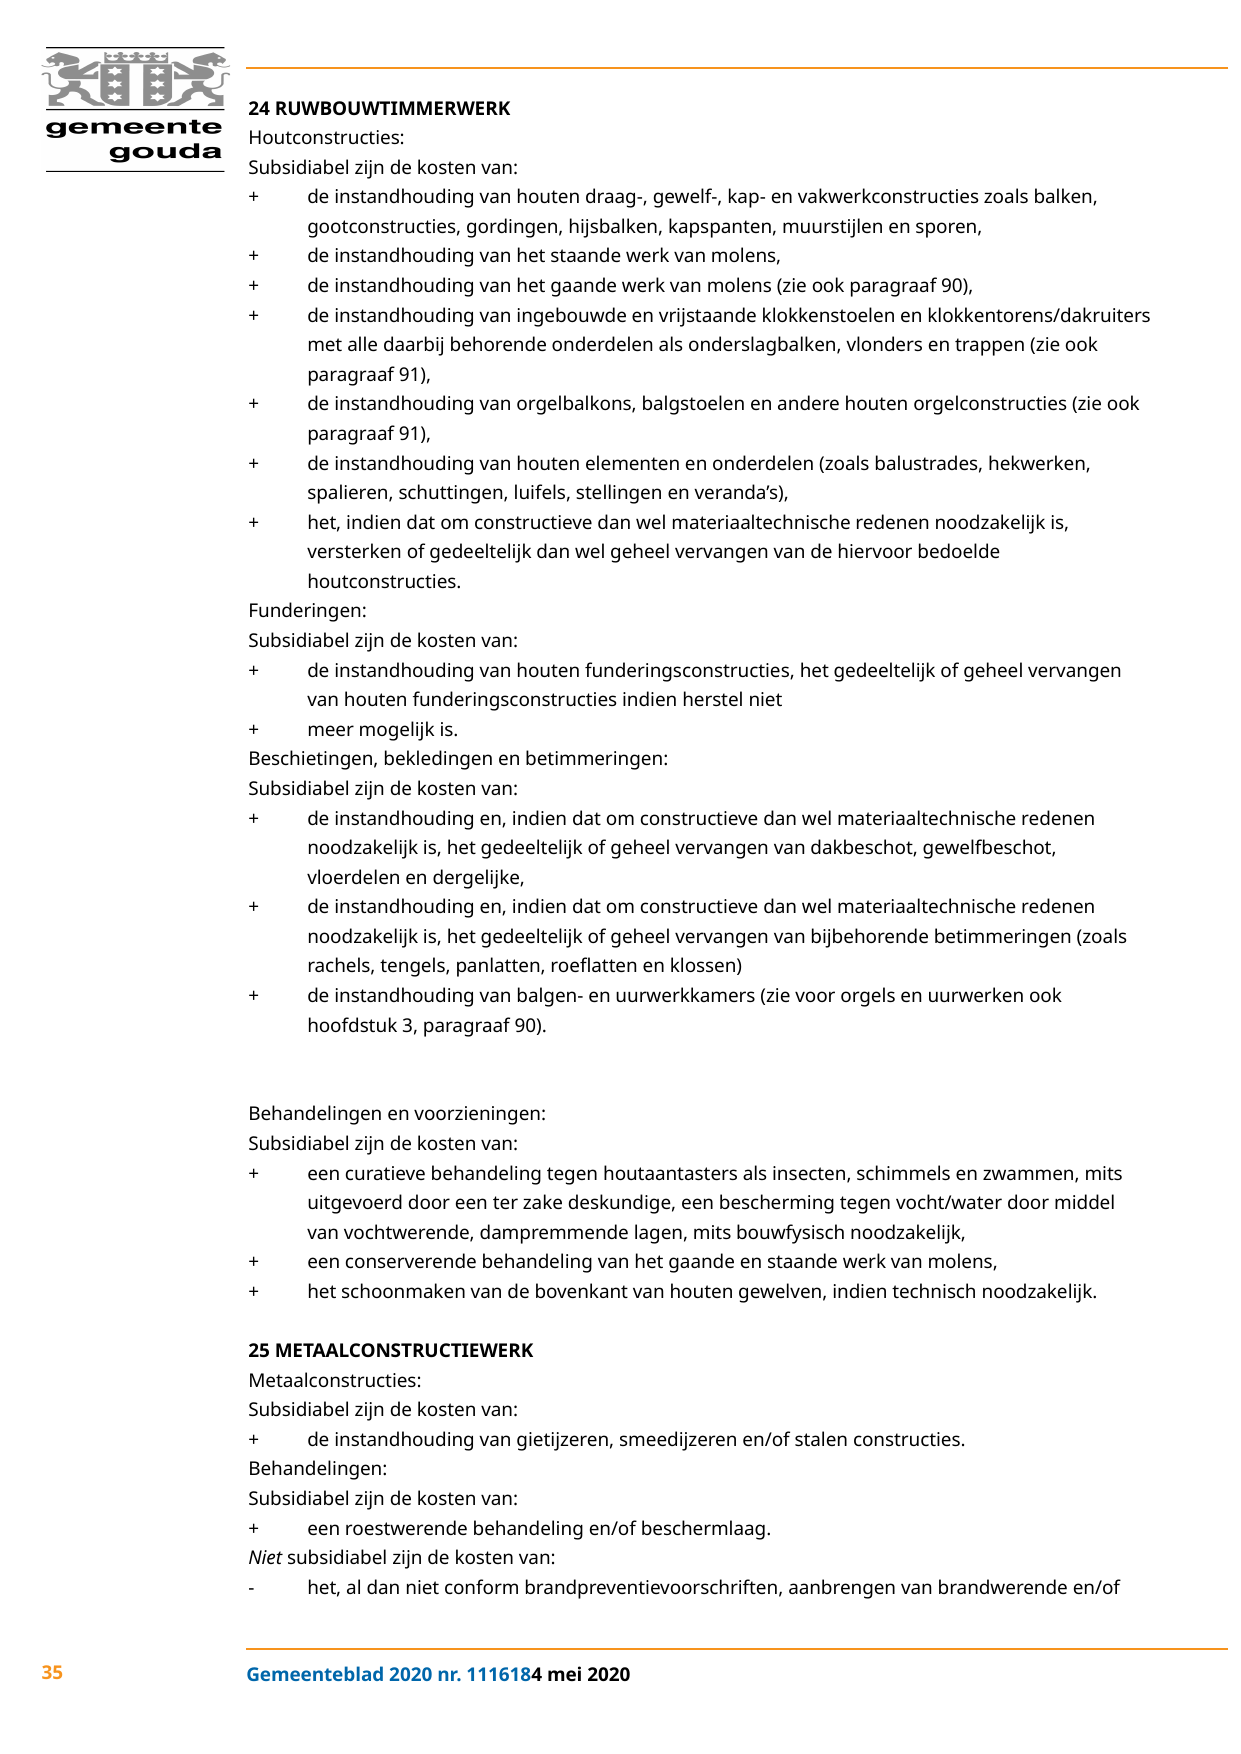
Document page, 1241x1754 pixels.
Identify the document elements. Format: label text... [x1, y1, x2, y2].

text Funderingen: [248, 598, 1152, 623]
text 25 METAALCONSTRUCTIEWERK [248, 1337, 1152, 1363]
list een roestwerende behandeling en/of beschermlaag. [248, 1515, 1152, 1541]
text Subsidiabel zijn de kosten van: [248, 154, 1152, 180]
list de instandhouding en, indien dat om constructieve dan wel materiaaltechnische redenen noodzakelijk is, het gedeeltelijk of geheel vervangen van dakbeschot, gewelfbeschot, vloerdelen en dergelijke, [248, 805, 1152, 890]
list het schoonmaken van de bovenkant van houten gewelven, indien technisch noodzakelijk. [248, 1278, 1152, 1304]
list het, indien dat om constructieve dan wel materiaaltechnische redenen noodzakelijk is, versterken of gedeeltelijk dan wel geheel vervangen van de hiervoor bedoelde houtconstructies. [248, 509, 1152, 594]
list de instandhouding van gietijzeren, smeedijzeren en/of stalen constructies. [248, 1426, 1152, 1452]
text Subsidiabel zijn de kosten van: [248, 1130, 1152, 1156]
text Metaalconstructies: [248, 1367, 1152, 1393]
text Subsidiabel zijn de kosten van: [248, 1485, 1152, 1511]
list de instandhouding van het gaande werk van molens (zie ook paragraaf 90), [248, 272, 1152, 298]
list een conserverende behandeling van het gaande en staande werk van molens, [248, 1248, 1152, 1274]
list de instandhouding en, indien dat om constructieve dan wel materiaaltechnische redenen noodzakelijk is, het gedeeltelijk of geheel vervangen van bijbehorende betimmeringen (zoals rachels, tengels, panlatten, roeflatten en klossen) [248, 893, 1152, 978]
list de instandhouding van houten elementen en onderdelen (zoals balustrades, hekwerken, spalieren, schuttingen, luifels, stellingen en veranda’s), [248, 450, 1152, 505]
list meer mogelijk is. [248, 716, 1152, 742]
list de instandhouding van ingebouwde en vrijstaande klokkenstoelen en klokkentorens/dakruiters met alle daarbij behorende onderdelen als onderslagbalken, vlonders en trappen (zie ook paragraaf 91), [248, 302, 1152, 387]
list de instandhouding van houten draag-, gewelf-, kap- en vakwerkconstructies zoals balken, gootconstructies, gordingen, hijsbalken, kapspanten, muurstijlen en sporen, [248, 183, 1152, 239]
text Houtconstructies: [248, 124, 1152, 150]
list de instandhouding van het staande werk van molens, [248, 243, 1152, 268]
list de instandhouding van orgelbalkons, balgstoelen en andere houten orgelconstructies (zie ook paragraaf 91), [248, 391, 1152, 446]
picture [41, 47, 231, 172]
list de instandhouding van houten funderingsconstructies, het gedeeltelijk of geheel vervangen van houten funderingsconstructies indien herstel niet [248, 657, 1152, 712]
list het, al dan niet conform brandpreventievoorschriften, aanbrengen van brandwerende en/of [248, 1574, 1152, 1600]
text 24 RUWBOUWTIMMERWERK [248, 95, 1152, 121]
text Behandelingen: [248, 1456, 1152, 1481]
text Beschietingen, bekledingen en betimmeringen: [248, 746, 1152, 771]
list een curatieve behandeling tegen houtaantasters als insecten, schimmels en zwammen, mits uitgevoerd door een ter zake deskundige, een bescherming tegen vocht/water door middel van vochtwerende, dampremmende lagen, mits bouwfysisch noodzakelijk, [248, 1160, 1152, 1245]
text Subsidiabel zijn de kosten van: [248, 1396, 1152, 1422]
text Subsidiabel zijn de kosten van: [248, 627, 1152, 653]
text Subsidiabel zijn de kosten van: [248, 775, 1152, 801]
list de instandhouding van balgen- en uurwerkkamers (zie voor orgels en uurwerken ook hoofdstuk 3, paragraaf 90). [248, 982, 1152, 1038]
text Behandelingen en voorzieningen: [248, 1101, 1152, 1126]
text Niet subsidiabel zijn de kosten van: [248, 1544, 1152, 1570]
